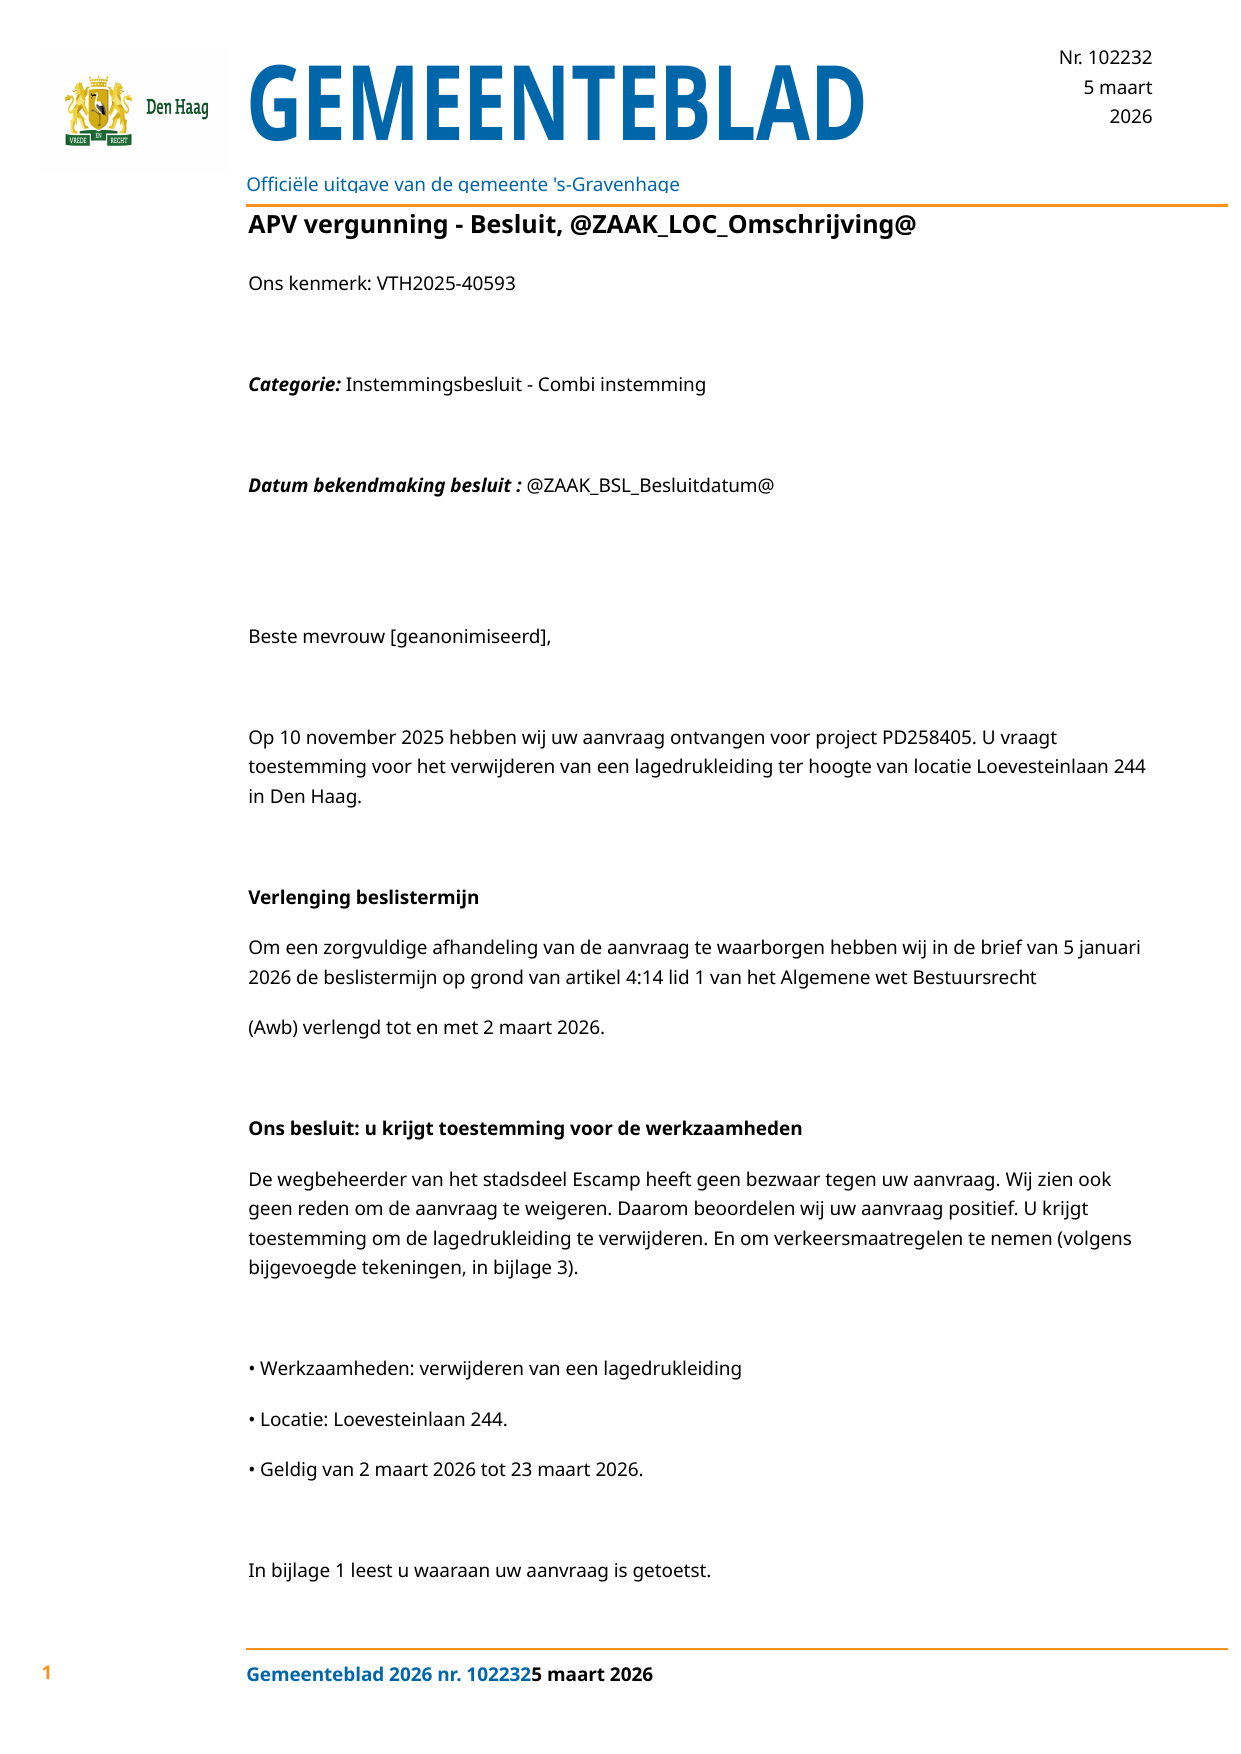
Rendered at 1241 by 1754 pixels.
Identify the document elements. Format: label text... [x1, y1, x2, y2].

text Op 10 november 2025 hebben wij uw aanvraag ontvangen voor project PD258405. U vraagt toestemming voor het verwijderen van een lagedrukleiding ter hoogte van locatie Loevesteinlaan 244 in Den Haag. [248, 724, 1152, 809]
text Om een zorgvuldige afhandeling van de aanvraag te waarborgen hebben wij in de brief van 5 januari 2026 de beslistermijn op grond van artikel 4:14 lid 1 van het Algemene wet Bestuursrecht [248, 934, 1152, 990]
text Datum bekendmaking besluit : @ZAAK_BSL_Besluitdatum@ [248, 472, 1152, 498]
text De wegbeheerder van het stadsdeel Escamp heeft geen bezwaar tegen uw aanvraag. Wij zien ook geen reden om de aanvraag te weigeren. Daarom beoordelen wij uw aanvraag positief. U krijgt toestemming om de lagedrukleiding te verwijderen. En om verkeersmaatregelen te nemen (volgens bijgevoegde tekeningen, in bijlage 3). [248, 1166, 1152, 1280]
text APV vergunning - Besluit, @ZAAK_LOC_Omschrijving@ [248, 207, 1152, 241]
text In bijlage 1 leest u waaraan uw aanvraag is getoetst. [248, 1557, 1152, 1583]
text • Locatie: Loevesteinlaan 244. [248, 1406, 1152, 1431]
text Ons besluit: u krijgt toestemming voor de werkzaamheden [248, 1115, 1152, 1141]
text (Awb) verlengd tot en met 2 maart 2026. [248, 1014, 1152, 1040]
text • Geldig van 2 maart 2026 tot 23 maart 2026. [248, 1456, 1152, 1482]
picture [41, 47, 231, 172]
text Verlenging beslistermijn [248, 884, 1152, 910]
text • Werkzaamheden: verwijderen van een lagedrukleiding [248, 1355, 1152, 1381]
text Beste mevrouw [geanonimiseerd], [248, 623, 1152, 649]
text Ons kenmerk: VTH2025-40593 [248, 270, 1152, 296]
text Categorie: Instemmingsbesluit - Combi instemming [248, 371, 1152, 397]
